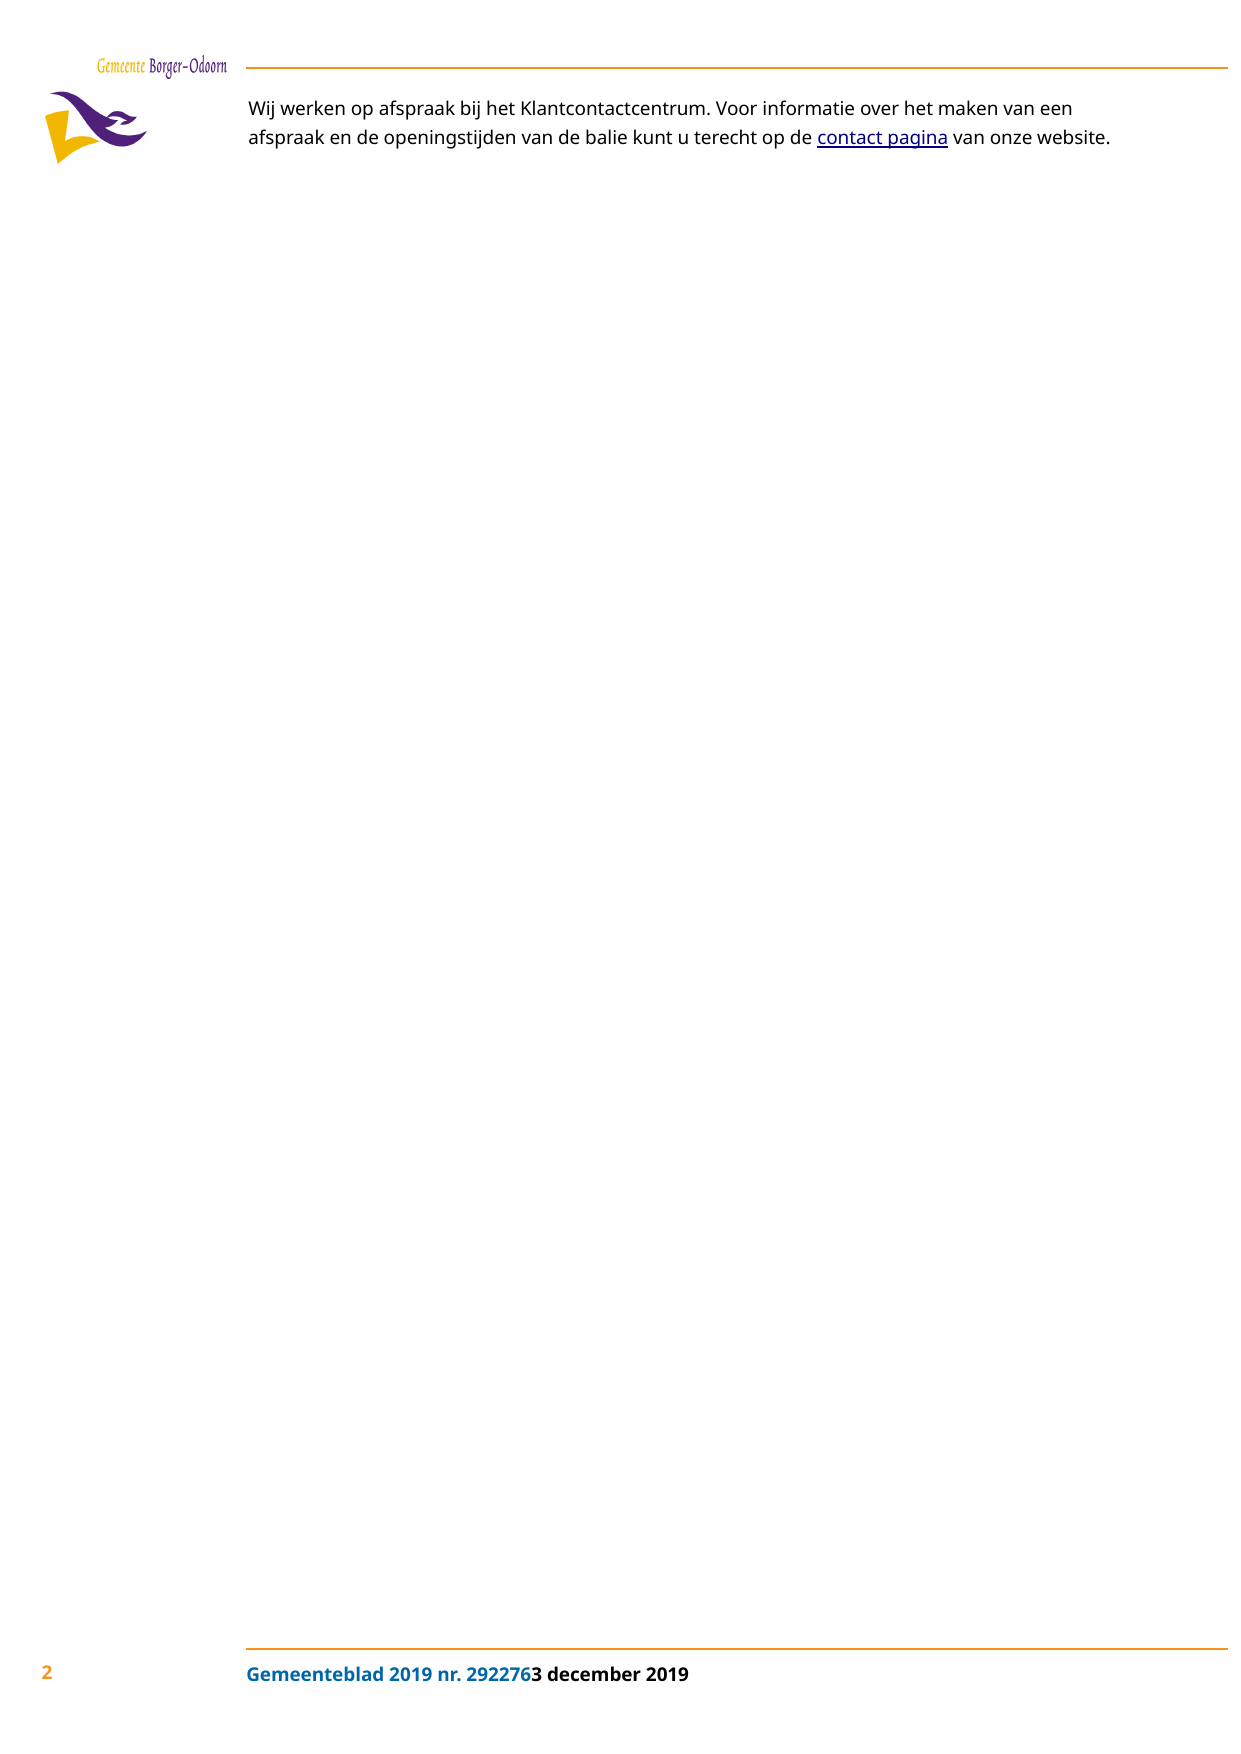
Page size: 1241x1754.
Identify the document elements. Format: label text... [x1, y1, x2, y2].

text Wij werken op afspraak bij het Klantcontactcentrum. Voor informatie over het maken van een afspraak en de openingstijden van de balie kunt u terecht op de contact pagina van onze website. [248, 95, 1152, 150]
picture [41, 47, 231, 172]
